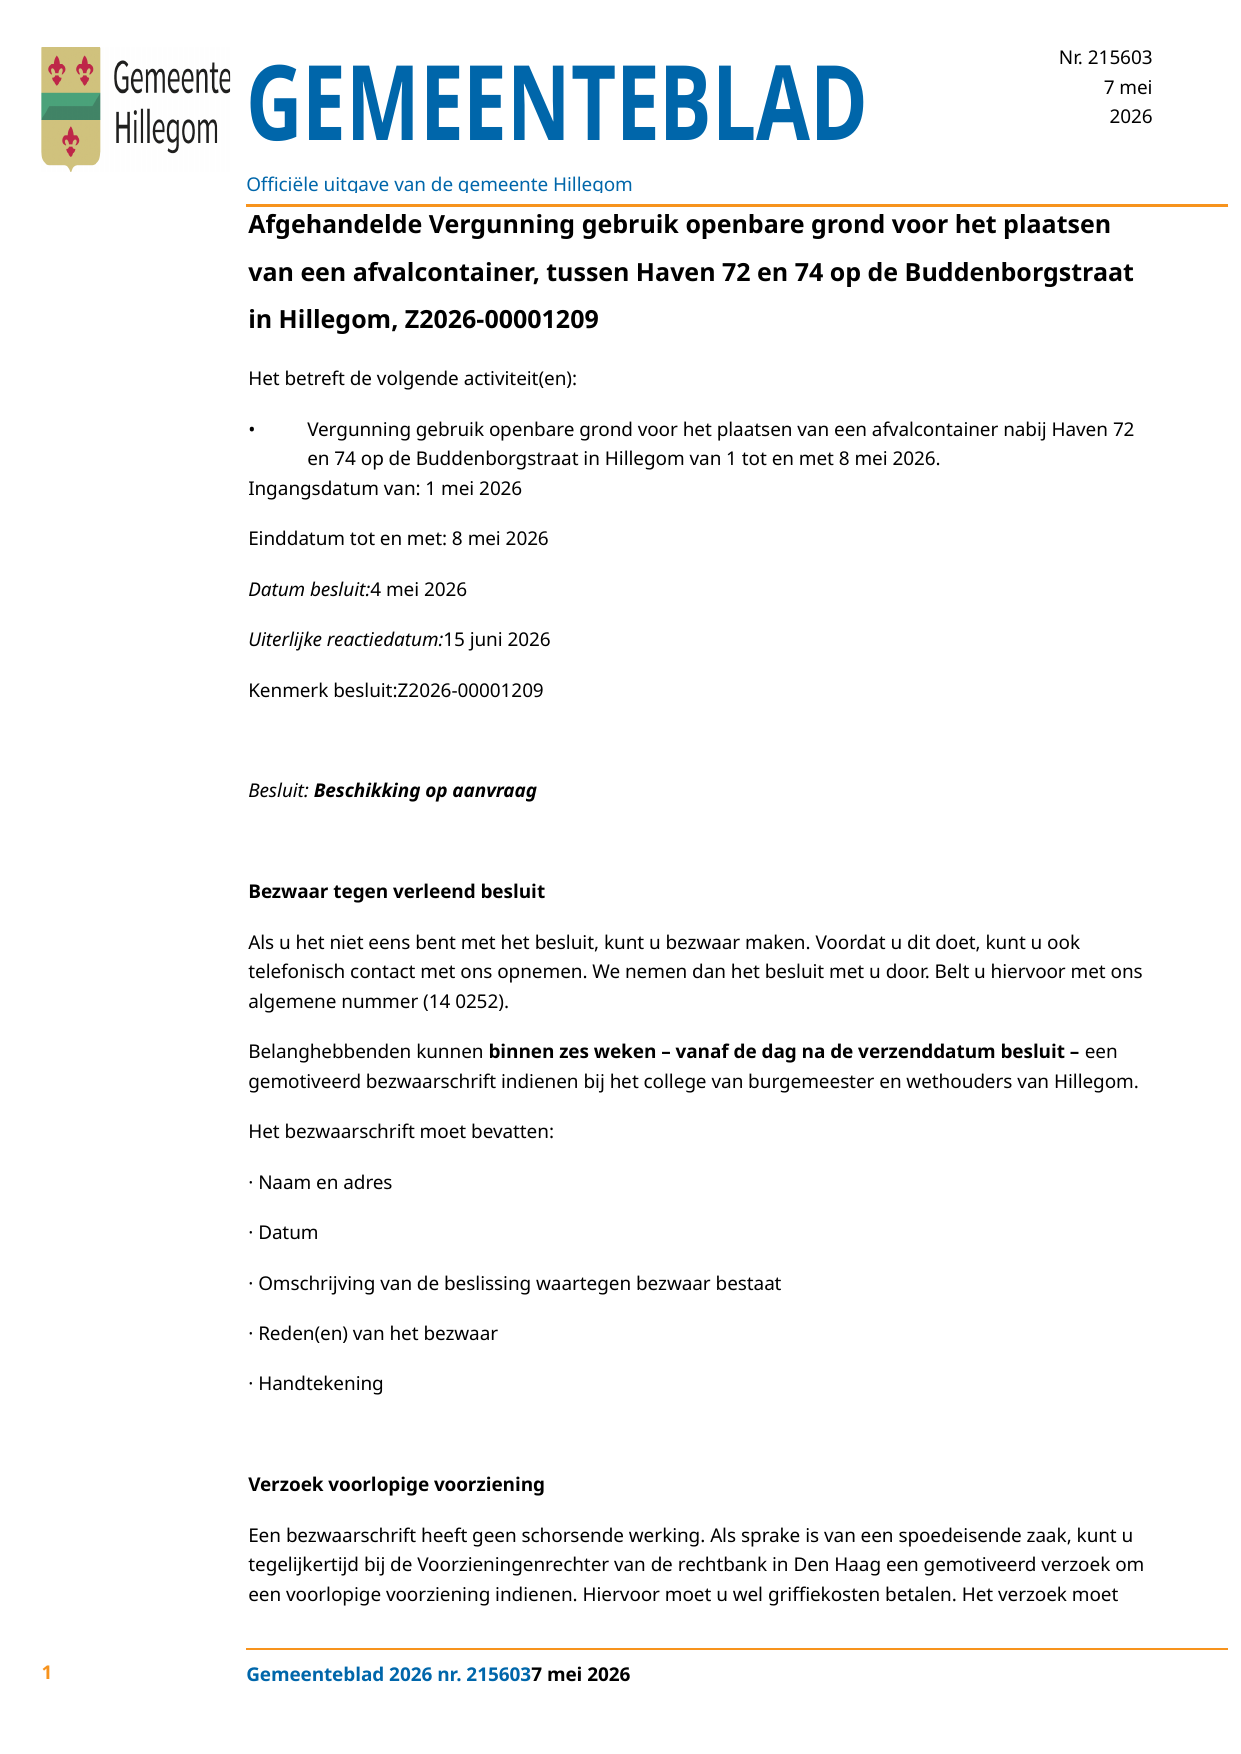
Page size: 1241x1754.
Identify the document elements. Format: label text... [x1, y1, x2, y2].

picture [41, 47, 231, 172]
text · Naam en adres [248, 1169, 1152, 1194]
text · Datum [248, 1219, 1152, 1245]
text Het betreft de volgende activiteit(en): [248, 366, 1152, 391]
text · Handtekening [248, 1371, 1152, 1396]
list Vergunning gebruik openbare grond voor het plaatsen van een afvalcontainer nabij Haven 72 en 74 op de Buddenborgstraat in Hillegom van 1 tot en met 8 mei 2026. [248, 416, 1152, 471]
text Als u het niet eens bent met het besluit, kunt u bezwaar maken. Voordat u dit doet, kunt u ook telefonisch contact met ons opnemen. We nemen dan het besluit met u door. Belt u hiervoor met ons algemene nummer (14 0252). [248, 929, 1152, 1014]
text Afgehandelde Vergunning gebruik openbare grond voor het plaatsen van een afvalcontainer, tussen Haven 72 en 74 op de Buddenborgstraat in Hillegom, Z2026-00001209 [248, 207, 1152, 336]
text · Reden(en) van het bezwaar [248, 1320, 1152, 1346]
text Kenmerk besluit:Z2026-00001209 [248, 677, 1152, 702]
text · Omschrijving van de beslissing waartegen bezwaar bestaat [248, 1270, 1152, 1295]
text Datum besluit:4 mei 2026 [248, 576, 1152, 602]
text Ingangsdatum van: 1 mei 2026 [248, 475, 1152, 501]
text Belanghebbenden kunnen binnen zes weken – vanaf de dag na de verzenddatum besluit – een gemotiveerd bezwaarschrift indienen bij het college van burgemeester en wethouders van Hillegom. [248, 1038, 1152, 1094]
text Einddatum tot en met: 8 mei 2026 [248, 526, 1152, 551]
text Het bezwaarschrift moet bevatten: [248, 1118, 1152, 1144]
text Verzoek voorlopige voorziening [248, 1471, 1152, 1497]
text Uiterlijke reactiedatum:15 juni 2026 [248, 626, 1152, 652]
text Bezwaar tegen verleend besluit [248, 878, 1152, 904]
text Een bezwaarschrift heeft geen schorsende werking. Als sprake is van een spoedeisende zaak, kunt u tegelijkertijd bij de Voorzieningenrechter van de rechtbank in Den Haag een gemotiveerd verzoek om een voorlopige voorziening indienen. Hiervoor moet u wel griffiekosten betalen. Het verzoek moet [248, 1522, 1152, 1607]
text Besluit: Beschikking op aanvraag [248, 778, 1152, 803]
